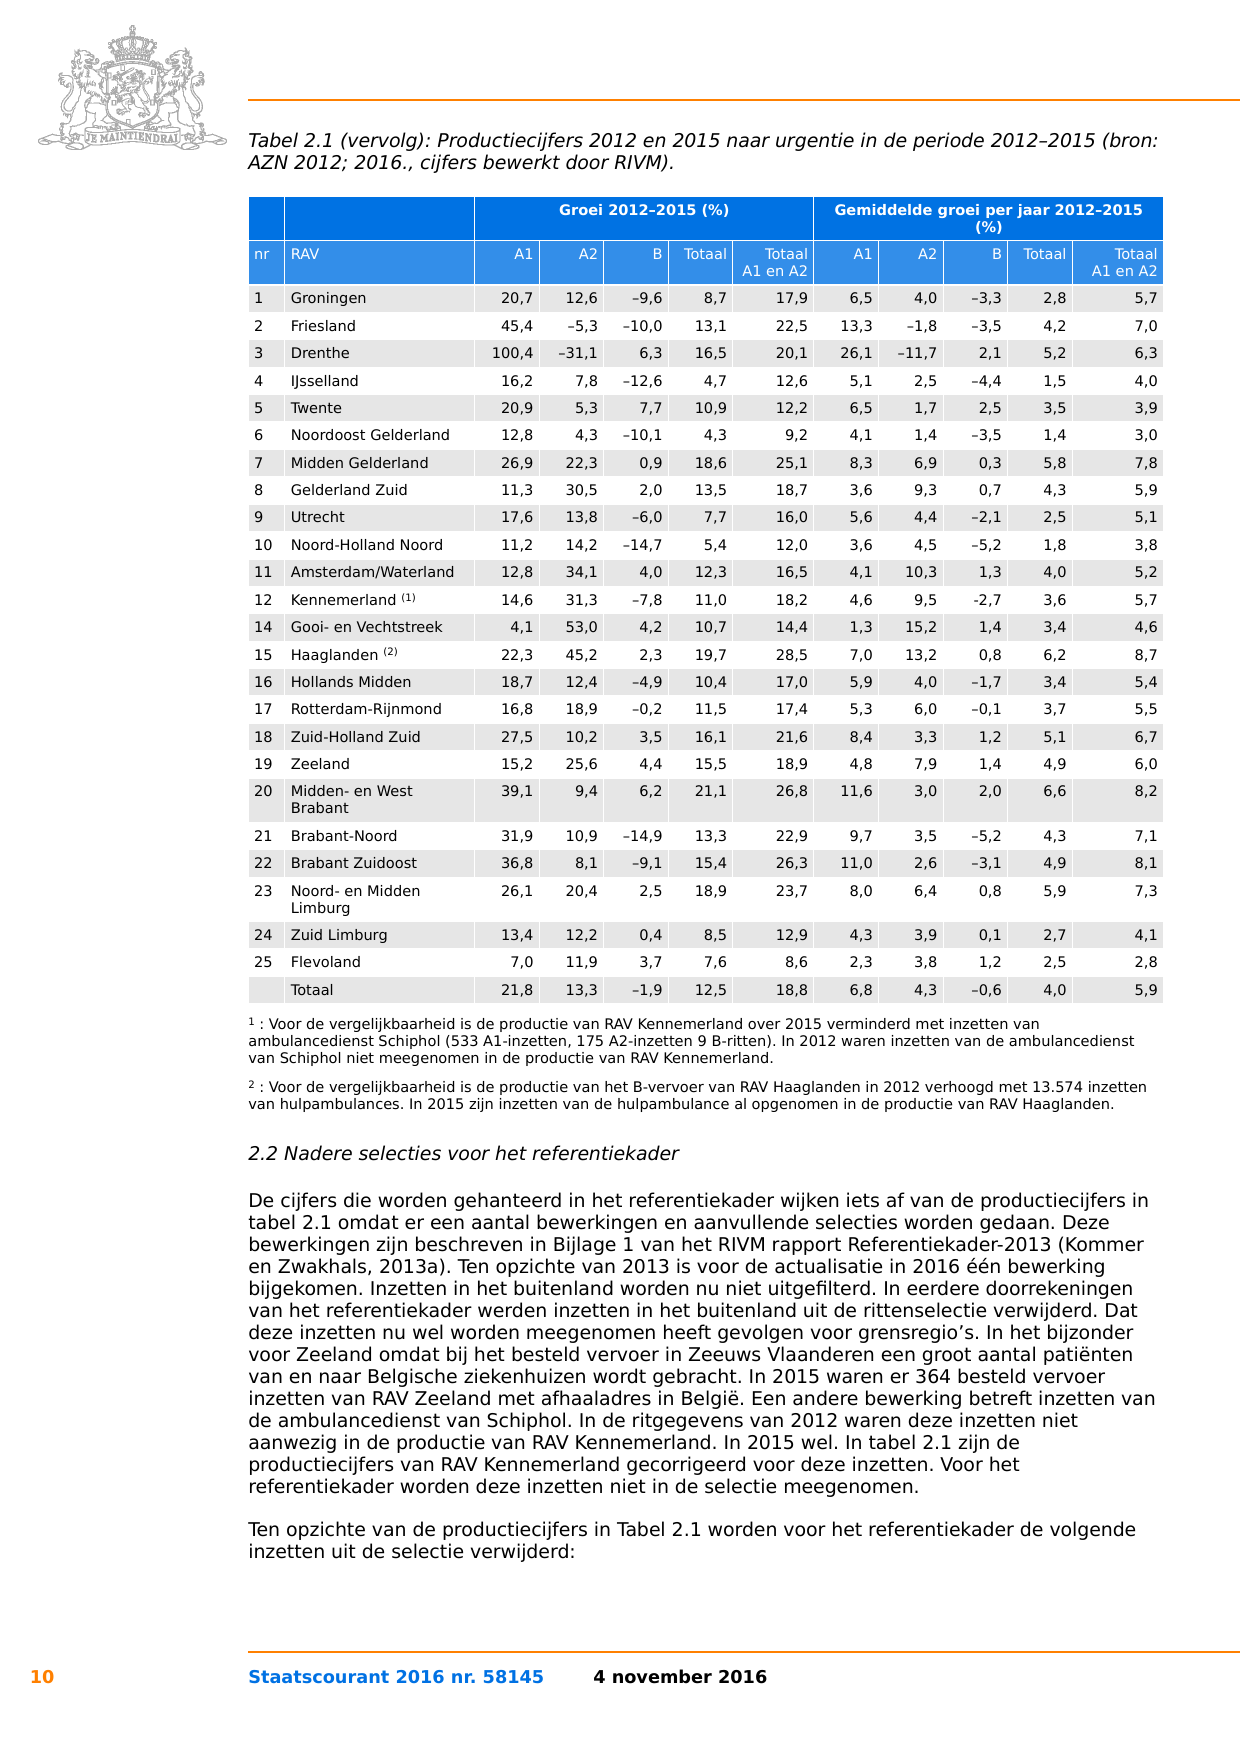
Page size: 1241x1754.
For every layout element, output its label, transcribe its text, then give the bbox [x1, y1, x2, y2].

table_cell 6,2 [604, 779, 668, 822]
table_cell 11,2 [475, 532, 539, 558]
table_cell A2 [879, 241, 943, 284]
table_cell Brabant Zuidoost [285, 850, 474, 877]
subtitle 2.2 Nadere selecties voor het referentiekader [248, 1143, 1163, 1165]
table_cell Twente [285, 395, 474, 421]
table_cell 1 [249, 286, 284, 312]
table_cell 0,8 [944, 878, 1007, 921]
table_cell Noord-Holland Noord [285, 532, 474, 558]
table_cell Groningen [285, 286, 474, 312]
table_cell 19,7 [669, 642, 732, 668]
table_cell 7,3 [1073, 878, 1163, 921]
table_cell –1,8 [879, 313, 943, 339]
table_cell 4,1 [814, 560, 878, 586]
table_cell 4,9 [1008, 850, 1072, 877]
table_cell 5,1 [1008, 724, 1072, 750]
table_cell 4,3 [814, 922, 878, 948]
table_cell A1 [475, 241, 539, 284]
table_cell 1,4 [944, 614, 1007, 641]
table_cell 9,2 [733, 423, 813, 449]
table_cell 13,4 [475, 922, 539, 948]
table_cell Noord- en Midden Limburg [285, 878, 474, 921]
table_cell 18,2 [733, 587, 813, 613]
table_cell 12,0 [733, 532, 813, 558]
table_cell 8,7 [1073, 642, 1163, 668]
table_cell –9,6 [604, 286, 668, 312]
table_cell Midden- en West Brabant [285, 779, 474, 822]
table_cell 5,2 [1073, 560, 1163, 586]
table_cell 17,0 [733, 669, 813, 695]
table_cell 1,5 [1008, 368, 1072, 394]
table_cell 7,1 [1073, 823, 1163, 849]
table_cell 7,6 [669, 950, 732, 976]
table_cell 4,3 [1008, 477, 1072, 504]
table_cell 16,5 [733, 560, 813, 586]
table_cell –2,1 [944, 505, 1007, 531]
table_cell –6,0 [604, 505, 668, 531]
table_cell 4,8 [814, 751, 878, 778]
table_cell nr [249, 241, 284, 284]
table_cell 2,8 [1008, 286, 1072, 312]
table_cell 20,4 [540, 878, 603, 921]
table_cell 1,8 [1008, 532, 1072, 558]
table_cell 9,3 [879, 477, 943, 504]
table_cell 26,9 [475, 450, 539, 476]
table_cell 5,7 [1073, 286, 1163, 312]
table_cell 13,1 [669, 313, 732, 339]
table_cell 4,6 [1073, 614, 1163, 641]
table_cell 25 [249, 950, 284, 976]
table_cell 11,6 [814, 779, 878, 822]
table_cell –7,8 [604, 587, 668, 613]
table_cell 4,7 [669, 368, 732, 394]
table_cell 34,1 [540, 560, 603, 586]
table_cell 31,9 [475, 823, 539, 849]
table_cell 53,0 [540, 614, 603, 641]
table_cell Amsterdam/Waterland [285, 560, 474, 586]
table_cell 16,5 [669, 340, 732, 367]
table_cell 45,4 [475, 313, 539, 339]
table_cell 6,3 [604, 340, 668, 367]
table_cell 5,3 [814, 696, 878, 723]
table_cell 5,9 [1008, 878, 1072, 921]
table_cell 15,2 [879, 614, 943, 641]
table_cell 8,5 [669, 922, 732, 948]
table_cell 2,3 [604, 642, 668, 668]
table_cell 25,6 [540, 751, 603, 778]
table_cell 36,8 [475, 850, 539, 877]
table_cell 11,5 [669, 696, 732, 723]
table_cell 8,1 [540, 850, 603, 877]
table_cell 1,4 [1008, 423, 1072, 449]
table_cell 16 [249, 669, 284, 695]
table_cell 11,0 [814, 850, 878, 877]
table_cell 2,5 [1008, 950, 1072, 976]
table_cell 39,1 [475, 779, 539, 822]
table_cell 12,9 [733, 922, 813, 948]
table_cell 10,7 [669, 614, 732, 641]
table_cell 18,9 [540, 696, 603, 723]
table_cell 1 : Voor de vergelijkbaarheid is de productie van RAV Kennemerland over 2015 verminderd met inzetten van ambulancedienst Schiphol (533 A1-inzetten, 175 A2-inzetten 9 B-ritten). In 2012 waren inzetten van de ambulancedienst van Schiphol niet meegenomen in de productie van RAV Kennemerland. 2 : Voor de vergelijkbaarheid is de productie van het B-vervoer van RAV Haaglanden in 2012 verhoogd met 13.574 inzetten van hulpambulances. In 2015 zijn inzetten van de hulpambulance al opgenomen in de productie van RAV Haaglanden. [248, 1004, 1163, 1113]
table_cell 10 [249, 532, 284, 558]
table_cell 18,6 [669, 450, 732, 476]
table_cell 10,2 [540, 724, 603, 750]
table_cell 8,3 [814, 450, 878, 476]
table_cell 5,5 [1073, 696, 1163, 723]
table_cell 17,4 [733, 696, 813, 723]
table_cell 4,0 [879, 669, 943, 695]
table_cell 4,3 [1008, 823, 1072, 849]
table_cell 26,3 [733, 850, 813, 877]
table_cell 6 [249, 423, 284, 449]
table_cell 15,2 [475, 751, 539, 778]
table_cell Utrecht [285, 505, 474, 531]
table_cell 3,4 [1008, 669, 1072, 695]
table_cell 20,1 [733, 340, 813, 367]
table_cell 3,7 [604, 950, 668, 976]
table_cell 3,6 [1008, 587, 1072, 613]
table_cell Totaal [1008, 241, 1072, 284]
table_cell 15,4 [669, 850, 732, 877]
table_cell 2,1 [944, 340, 1007, 367]
table_cell Zuid-Holland Zuid [285, 724, 474, 750]
table_cell 20,7 [475, 286, 539, 312]
table_cell 5,9 [1073, 477, 1163, 504]
table_cell –3,5 [944, 313, 1007, 339]
table_header [249, 197, 284, 240]
table_cell 12,5 [669, 977, 732, 1003]
table_cell –14,9 [604, 823, 668, 849]
table_cell 5,7 [1073, 587, 1163, 613]
table_cell 9,5 [879, 587, 943, 613]
table_cell 13,3 [814, 313, 878, 339]
table_cell –10,0 [604, 313, 668, 339]
table_cell 17,9 [733, 286, 813, 312]
table_cell –3,5 [944, 423, 1007, 449]
table_cell Drenthe [285, 340, 474, 367]
table_cell 20,9 [475, 395, 539, 421]
table_cell 4,1 [814, 423, 878, 449]
table_cell 13,2 [879, 642, 943, 668]
table_cell 10,4 [669, 669, 732, 695]
table_cell Gooi- en Vechtstreek [285, 614, 474, 641]
table_cell 7,7 [604, 395, 668, 421]
table_cell 4,6 [814, 587, 878, 613]
table_cell Zeeland [285, 751, 474, 778]
table_cell 14,6 [475, 587, 539, 613]
table_cell 2,0 [604, 477, 668, 504]
table_cell 6,8 [814, 977, 878, 1003]
table_cell –5,3 [540, 313, 603, 339]
table_cell 21,6 [733, 724, 813, 750]
table_cell 4,0 [604, 560, 668, 586]
table_cell –3,1 [944, 850, 1007, 877]
table_cell 3,6 [814, 532, 878, 558]
table_cell 7,8 [540, 368, 603, 394]
table_cell 0,9 [604, 450, 668, 476]
table_cell Brabant-Noord [285, 823, 474, 849]
table_cell 2,8 [1073, 950, 1163, 976]
table_cell 22,5 [733, 313, 813, 339]
table_cell 3,5 [879, 823, 943, 849]
table_cell 8,6 [733, 950, 813, 976]
table_cell 4,4 [604, 751, 668, 778]
table_cell Zuid Limburg [285, 922, 474, 948]
table_cell 15,5 [669, 751, 732, 778]
table_header Gemiddelde groei per jaar 2012–2015 (%) [814, 197, 1163, 240]
table_cell Friesland [285, 313, 474, 339]
table_cell 5 [249, 395, 284, 421]
table_cell 7,0 [814, 642, 878, 668]
table_cell 19 [249, 751, 284, 778]
table_cell 25,1 [733, 450, 813, 476]
table_cell 16,2 [475, 368, 539, 394]
table_cell B [944, 241, 1007, 284]
table_cell 18 [249, 724, 284, 750]
table_cell 4,9 [1008, 751, 1072, 778]
table_cell 6,7 [1073, 724, 1163, 750]
table_cell 2,3 [814, 950, 878, 976]
table_cell 4,3 [669, 423, 732, 449]
table_cell 3,6 [814, 477, 878, 504]
table_cell A2 [540, 241, 603, 284]
table_cell 22 [249, 850, 284, 877]
table_cell 2,5 [604, 878, 668, 921]
table_cell 12,2 [733, 395, 813, 421]
table_cell 5,2 [1008, 340, 1072, 367]
table_cell 4,4 [879, 505, 943, 531]
table_cell 17 [249, 696, 284, 723]
table_cell 7,9 [879, 751, 943, 778]
table_cell 18,9 [669, 878, 732, 921]
table_cell 4,2 [604, 614, 668, 641]
table_cell 0,8 [944, 642, 1007, 668]
table_cell –0,1 [944, 696, 1007, 723]
table_cell 2,5 [879, 368, 943, 394]
table_cell 2,5 [944, 395, 1007, 421]
table_cell 6,9 [879, 450, 943, 476]
table_cell 6,5 [814, 286, 878, 312]
table_cell 30,5 [540, 477, 603, 504]
table_cell 3,5 [604, 724, 668, 750]
table_cell 16,0 [733, 505, 813, 531]
table_cell –3,3 [944, 286, 1007, 312]
table_cell A1 [814, 241, 878, 284]
table_cell 12 [249, 587, 284, 613]
table_cell –0,2 [604, 696, 668, 723]
table_cell 10,9 [669, 395, 732, 421]
table_cell 9,7 [814, 823, 878, 849]
table_cell IJsselland [285, 368, 474, 394]
table_header Groei 2012–2015 (%) [475, 197, 813, 240]
table_cell 16,8 [475, 696, 539, 723]
table_cell Kennemerland (1) [285, 587, 474, 613]
table_cell 22,3 [540, 450, 603, 476]
table_cell 0,3 [944, 450, 1007, 476]
table_cell 0,4 [604, 922, 668, 948]
table_cell Totaal A1 en A2 [733, 241, 813, 284]
table_cell B [604, 241, 668, 284]
table_cell 4 [249, 368, 284, 394]
table_cell 4,3 [879, 977, 943, 1003]
table_cell Gelderland Zuid [285, 477, 474, 504]
table_cell 7,8 [1073, 450, 1163, 476]
table_cell 22,9 [733, 823, 813, 849]
table_cell 1,3 [944, 560, 1007, 586]
table_cell 1,2 [944, 724, 1007, 750]
table_cell 12,3 [669, 560, 732, 586]
table_cell 12,8 [475, 560, 539, 586]
table_cell 7,0 [1073, 313, 1163, 339]
picture [38, 25, 227, 150]
table_cell 13,3 [669, 823, 732, 849]
table_cell Flevoland [285, 950, 474, 976]
table_cell 21,1 [669, 779, 732, 822]
table_cell Hollands Midden [285, 669, 474, 695]
table_cell 8,2 [1073, 779, 1163, 822]
table_cell 6,3 [1073, 340, 1163, 367]
table_cell 7,7 [669, 505, 732, 531]
table_cell 8,7 [669, 286, 732, 312]
table_cell –1,7 [944, 669, 1007, 695]
table_cell 11 [249, 560, 284, 586]
table_cell 7 [249, 450, 284, 476]
table_cell 21 [249, 823, 284, 849]
table_cell 12,4 [540, 669, 603, 695]
table_cell 8,0 [814, 878, 878, 921]
table_cell 4,0 [1008, 977, 1072, 1003]
table_cell 2,5 [1008, 505, 1072, 531]
table_cell 45,2 [540, 642, 603, 668]
table_cell 24 [249, 922, 284, 948]
table_cell 1,3 [814, 614, 878, 641]
table_cell Noordoost Gelderland [285, 423, 474, 449]
table_cell Totaal [669, 241, 732, 284]
table_cell 3,0 [1073, 423, 1163, 449]
table_cell [249, 977, 284, 1003]
table_cell –0,6 [944, 977, 1007, 1003]
table_cell 28,5 [733, 642, 813, 668]
table_cell 3,9 [879, 922, 943, 948]
table_cell 1,4 [879, 423, 943, 449]
table_cell –5,2 [944, 823, 1007, 849]
table_cell 31,3 [540, 587, 603, 613]
table_cell –12,6 [604, 368, 668, 394]
table_cell 26,1 [814, 340, 878, 367]
table_cell 5,4 [669, 532, 732, 558]
table_cell 100,4 [475, 340, 539, 367]
table_cell 11,9 [540, 950, 603, 976]
table_cell 21,8 [475, 977, 539, 1003]
table_cell 12,6 [733, 368, 813, 394]
table_cell 0,7 [944, 477, 1007, 504]
table_cell Midden Gelderland [285, 450, 474, 476]
table_cell –4,9 [604, 669, 668, 695]
table_cell –9,1 [604, 850, 668, 877]
table_cell 18,9 [733, 751, 813, 778]
table_cell 11,3 [475, 477, 539, 504]
table_cell 3,4 [1008, 614, 1072, 641]
table_cell 18,8 [733, 977, 813, 1003]
table_cell 11,0 [669, 587, 732, 613]
table_cell 12,8 [475, 423, 539, 449]
table_cell 16,1 [669, 724, 732, 750]
table_cell 5,9 [1073, 977, 1163, 1003]
table_cell 3,0 [879, 779, 943, 822]
table_cell -2,7 [944, 587, 1007, 613]
table_cell –10,1 [604, 423, 668, 449]
table_cell 4,2 [1008, 313, 1072, 339]
table_cell –4,4 [944, 368, 1007, 394]
table_cell 8,1 [1073, 850, 1163, 877]
table_cell 3,8 [879, 950, 943, 976]
table_cell 5,9 [814, 669, 878, 695]
table_cell Totaal [285, 977, 474, 1003]
table_cell 8,4 [814, 724, 878, 750]
table_cell 9,4 [540, 779, 603, 822]
table_cell 13,5 [669, 477, 732, 504]
table_cell 4,1 [475, 614, 539, 641]
table_cell 0,1 [944, 922, 1007, 948]
table_cell 2,7 [1008, 922, 1072, 948]
table_cell 6,6 [1008, 779, 1072, 822]
table_cell –11,7 [879, 340, 943, 367]
table_cell 5,8 [1008, 450, 1072, 476]
table_cell –31,1 [540, 340, 603, 367]
table_cell 6,5 [814, 395, 878, 421]
table_cell Haaglanden (2) [285, 642, 474, 668]
table_cell 9 [249, 505, 284, 531]
table_cell Totaal A1 en A2 [1073, 241, 1163, 284]
table_cell 4,5 [879, 532, 943, 558]
table_cell 14,2 [540, 532, 603, 558]
table_cell 15 [249, 642, 284, 668]
table_cell 12,6 [540, 286, 603, 312]
table_cell 14 [249, 614, 284, 641]
table_cell 6,2 [1008, 642, 1072, 668]
table_cell RAV [285, 241, 474, 284]
table_cell 1,2 [944, 950, 1007, 976]
table_cell 1,7 [879, 395, 943, 421]
table_cell 14,4 [733, 614, 813, 641]
table_cell 7,0 [475, 950, 539, 976]
table_cell 8 [249, 477, 284, 504]
table_cell 3,7 [1008, 696, 1072, 723]
table_cell 6,4 [879, 878, 943, 921]
table_cell 10,9 [540, 823, 603, 849]
table_cell Rotterdam-Rijnmond [285, 696, 474, 723]
table_cell 3,8 [1073, 532, 1163, 558]
table_cell 5,1 [1073, 505, 1163, 531]
table_cell 2 [249, 313, 284, 339]
table_cell 5,4 [1073, 669, 1163, 695]
text De cijfers die worden gehanteerd in het referentiekader wijken iets af van de productiecijfers in tabel 2.1 omdat er een aantal bewerkingen en aanvullende selecties worden gedaan. Deze bewerkingen zijn beschreven in Bijlage 1 van het RIVM rapport Referentiekader-2013 (Kommer en Zwakhals, 2013a). Ten opzichte van 2013 is voor de actualisatie in 2016 één bewerking bijgekomen. Inzetten in het buitenland worden nu niet uitgefilterd. In eerdere doorrekeningen van het referentiekader werden inzetten in het buitenland uit de rittenselectie verwijderd. Dat deze inzetten nu wel worden meegenomen heeft gevolgen voor grensregio’s. In het bijzonder voor Zeeland omdat bij het besteld vervoer in Zeeuws Vlaanderen een groot aantal patiënten van en naar Belgische ziekenhuizen wordt gebracht. In 2015 waren er 364 besteld vervoer inzetten van RAV Zeeland met afhaaladres in België. Een andere bewerking betreft inzetten van de ambulancedienst van Schiphol. In de ritgegevens van 2012 waren deze inzetten niet aanwezig in de productie van RAV Kennemerland. In 2015 wel. In tabel 2.1 zijn de productiecijfers van RAV Kennemerland gecorrigeerd voor deze inzetten. Voor het referentiekader worden deze inzetten niet in de selectie meegenomen. [248, 1190, 1163, 1497]
table_cell 18,7 [733, 477, 813, 504]
text Tabel 2.1 (vervolg): Productiecijfers 2012 en 2015 naar urgentie in de periode 2012–2015 (bron: AZN 2012; 2016., cijfers bewerkt door RIVM). [248, 130, 1163, 174]
table_cell 18,7 [475, 669, 539, 695]
table_cell –14,7 [604, 532, 668, 558]
table_cell 17,6 [475, 505, 539, 531]
table_cell 4,3 [540, 423, 603, 449]
table_cell 6,0 [879, 696, 943, 723]
table_cell 27,5 [475, 724, 539, 750]
table_cell 5,1 [814, 368, 878, 394]
table_cell 3 [249, 340, 284, 367]
table_cell –1,9 [604, 977, 668, 1003]
text Ten opzichte van de productiecijfers in Tabel 2.1 worden voor het referentiekader de volgende inzetten uit de selectie verwijderd: [248, 1519, 1163, 1563]
table_cell 2,6 [879, 850, 943, 877]
table_cell 12,2 [540, 922, 603, 948]
table_header [285, 197, 474, 240]
table_cell 26,1 [475, 878, 539, 921]
table_cell 13,8 [540, 505, 603, 531]
table_cell 6,0 [1073, 751, 1163, 778]
table_cell 5,3 [540, 395, 603, 421]
table_cell 5,6 [814, 505, 878, 531]
table_cell –5,2 [944, 532, 1007, 558]
table_cell 23,7 [733, 878, 813, 921]
table_cell 2,0 [944, 779, 1007, 822]
table_cell 4,1 [1073, 922, 1163, 948]
table_cell 13,3 [540, 977, 603, 1003]
table_cell 1,4 [944, 751, 1007, 778]
table_cell 3,5 [1008, 395, 1072, 421]
table_cell 20 [249, 779, 284, 822]
table_cell 4,0 [879, 286, 943, 312]
table_cell 22,3 [475, 642, 539, 668]
table_cell 3,9 [1073, 395, 1163, 421]
table_cell 26,8 [733, 779, 813, 822]
table_cell 4,0 [1008, 560, 1072, 586]
table_cell 10,3 [879, 560, 943, 586]
table_cell 4,0 [1073, 368, 1163, 394]
table_cell 3,3 [879, 724, 943, 750]
table_cell 23 [249, 878, 284, 921]
